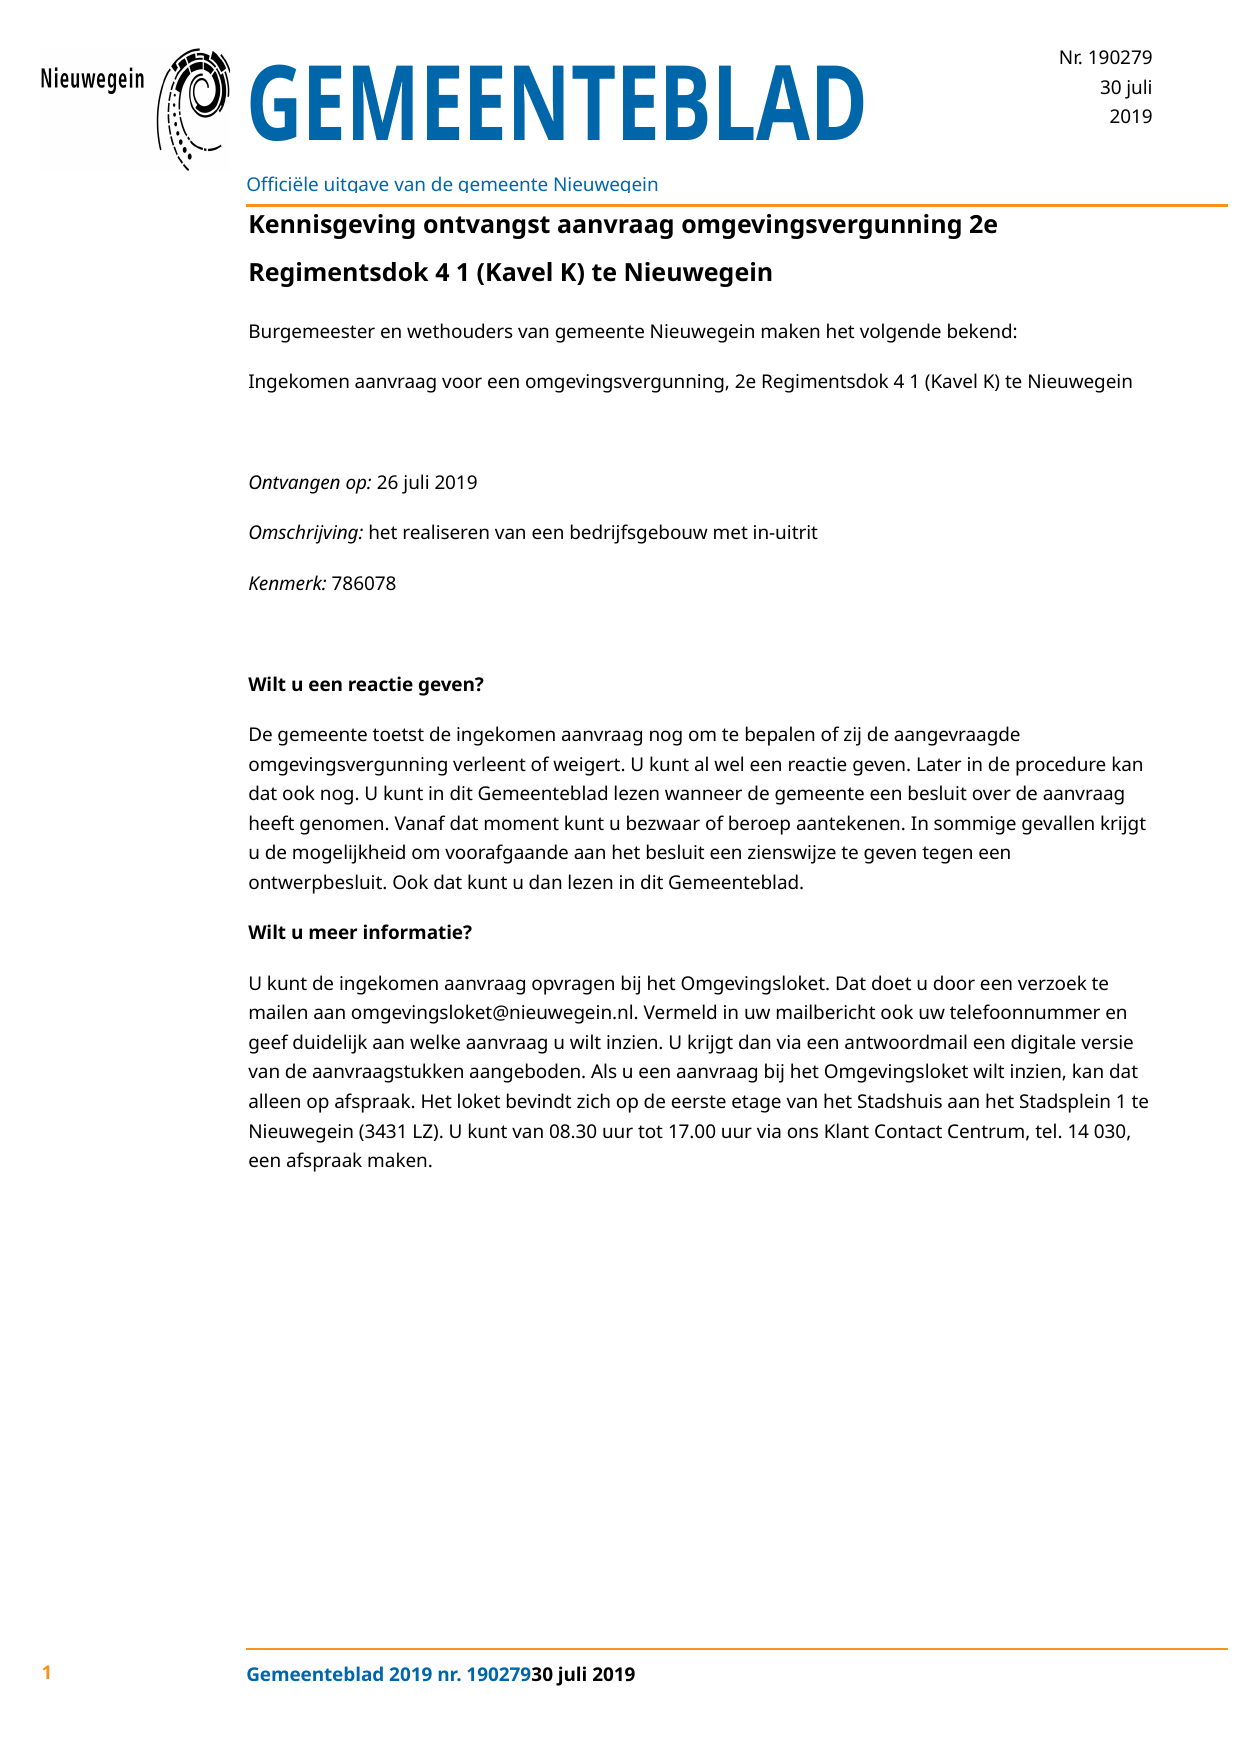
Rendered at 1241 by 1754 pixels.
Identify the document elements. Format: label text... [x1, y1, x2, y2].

text Omschrijving: het realiseren van een bedrijfsgebouw met in-uitrit [248, 519, 1152, 545]
text Kenmerk: 786078 [248, 570, 1152, 596]
text Wilt u meer informatie? [248, 919, 1152, 945]
text De gemeente toetst de ingekomen aanvraag nog om te bepalen of zij de aangevraagde omgevingsvergunning verleent of weigert. U kunt al wel een reactie geven. Later in de procedure kan dat ook nog. U kunt in dit Gemeenteblad lezen wanneer de gemeente een besluit over de aanvraag heeft genomen. Vanaf dat moment kunt u bezwaar of beroep aantekenen. In sommige gevallen krijgt u de mogelijkheid om voorafgaande aan het besluit een zienswijze te geven tegen een ontwerpbesluit. Ook dat kunt u dan lezen in dit Gemeenteblad. [248, 721, 1152, 895]
text Ontvangen op: 26 juli 2019 [248, 469, 1152, 495]
text Ingekomen aanvraag voor een omgevingsvergunning, 2e Regimentsdok 4 1 (Kavel K) te Nieuwegein [248, 368, 1152, 394]
text Burgemeester en wethouders van gemeente Nieuwegein maken het volgende bekend: [248, 318, 1152, 344]
text U kunt de ingekomen aanvraag opvragen bij het Omgevingsloket. Dat doet u door een verzoek te mailen aan omgevingsloket@nieuwegein.nl. Vermeld in uw mailbericht ook uw telefoonnummer en geef duidelijk aan welke aanvraag u wilt inzien. U krijgt dan via een antwoordmail een digitale versie van de aanvraagstukken aangeboden. Als u een aanvraag bij het Omgevingsloket wilt inzien, kan dat alleen op afspraak. Het loket bevindt zich op de eerste etage van het Stadshuis aan het Stadsplein 1 te Nieuwegein (3431 LZ). U kunt van 08.30 uur tot 17.00 uur via ons Klant Contact Centrum, tel. 14 030, een afspraak maken. [248, 970, 1152, 1173]
text Kennisgeving ontvangst aanvraag omgevingsvergunning 2e Regimentsdok 4 1 (Kavel K) te Nieuwegein [248, 207, 1152, 288]
picture [41, 47, 231, 172]
text Wilt u een reactie geven? [248, 671, 1152, 697]
